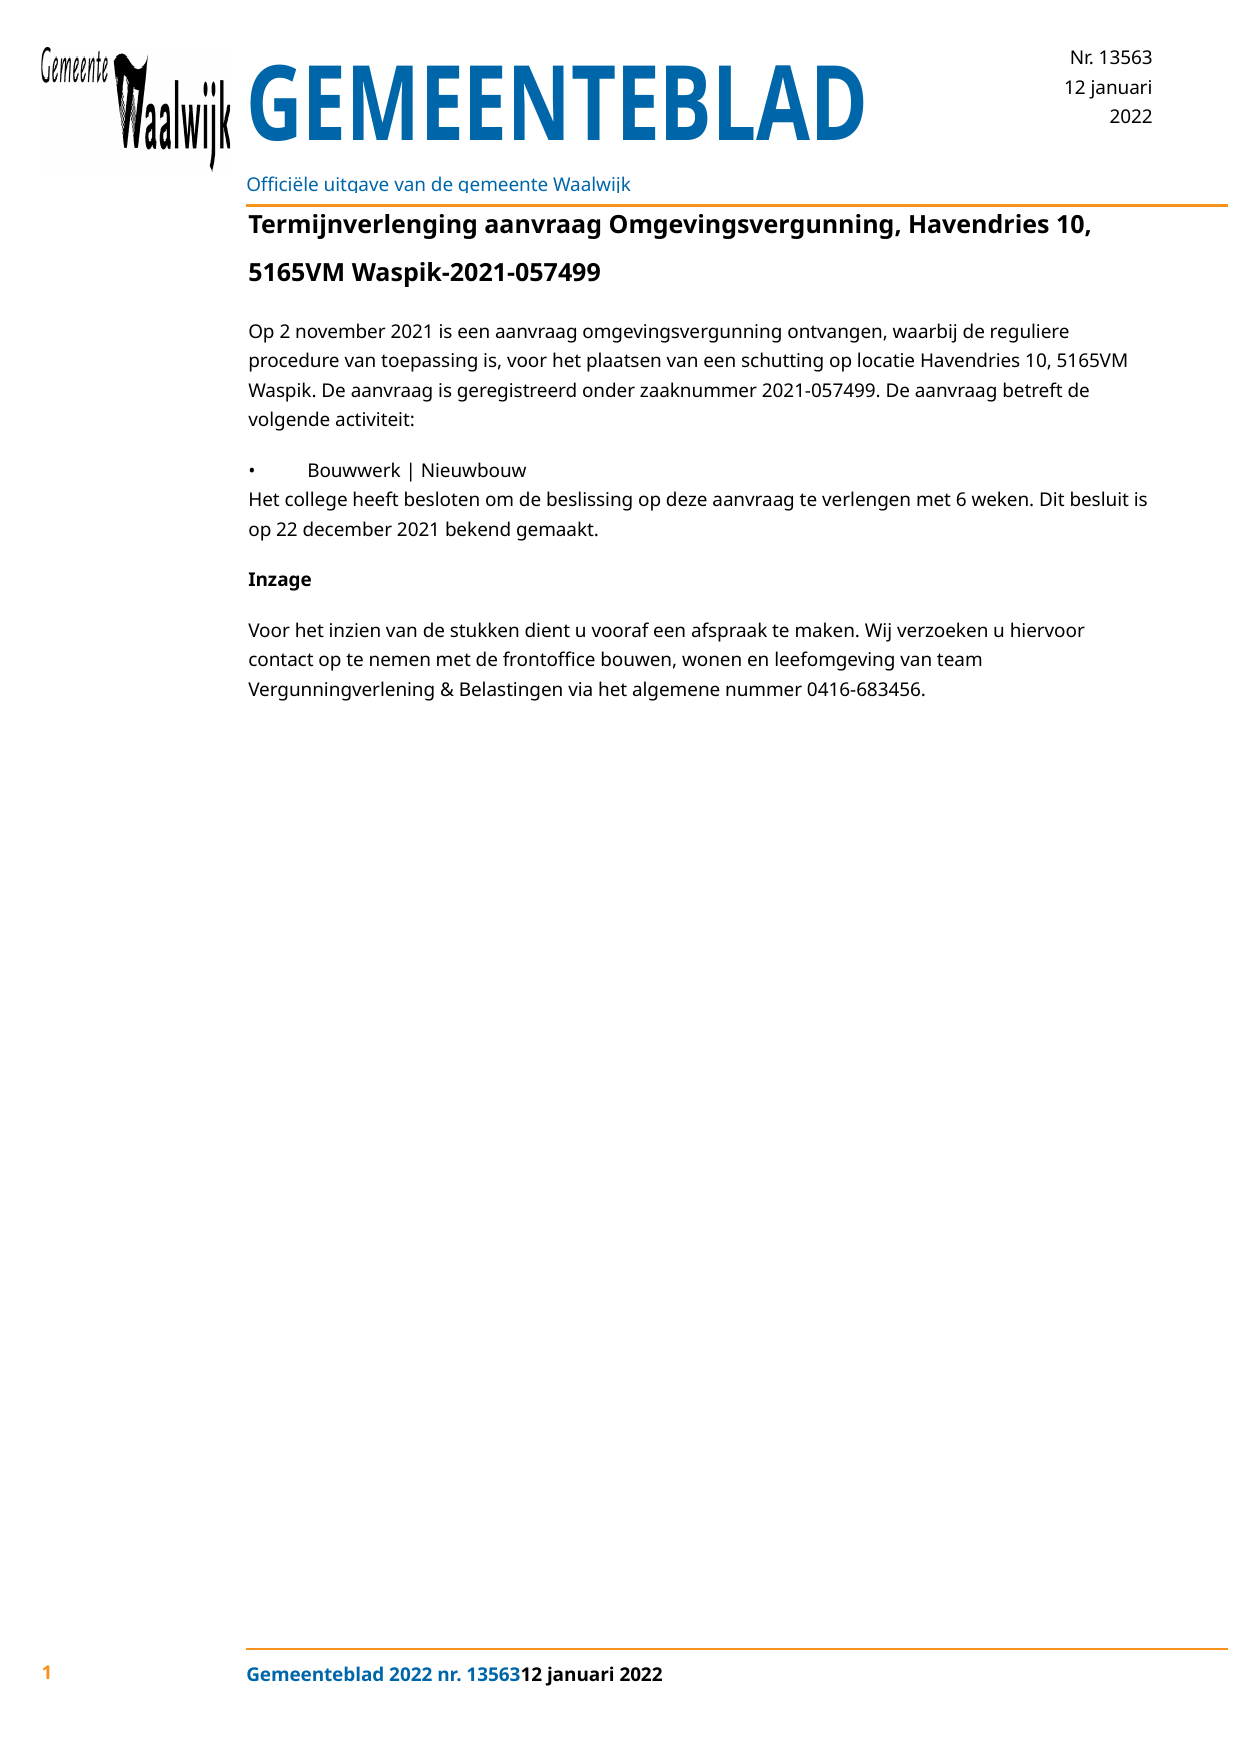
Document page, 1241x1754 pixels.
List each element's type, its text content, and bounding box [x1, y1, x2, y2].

list Bouwwerk | Nieuwbouw [248, 457, 1152, 483]
text Op 2 november 2021 is een aanvraag omgevingsvergunning ontvangen, waarbij de reguliere procedure van toepassing is, voor het plaatsen van een schutting op locatie Havendries 10, 5165VM Waspik. De aanvraag is geregistreerd onder zaaknummer 2021-057499. De aanvraag betreft de volgende activiteit: [248, 318, 1152, 432]
text Inzage [248, 567, 1152, 592]
text Termijnverlenging aanvraag Omgevingsvergunning, Havendries 10, 5165VM Waspik-2021-057499 [248, 207, 1152, 288]
picture [41, 47, 231, 172]
text Het college heeft besloten om de beslissing op deze aanvraag te verlengen met 6 weken. Dit besluit is op 22 december 2021 bekend gemaakt. [248, 487, 1152, 542]
text Voor het inzien van de stukken dient u vooraf een afspraak te maken. Wij verzoeken u hiervoor contact op te nemen met de frontoffice bouwen, wonen en leefomgeving van team Vergunningverlening & Belastingen via het algemene nummer 0416-683456. [248, 617, 1152, 702]
